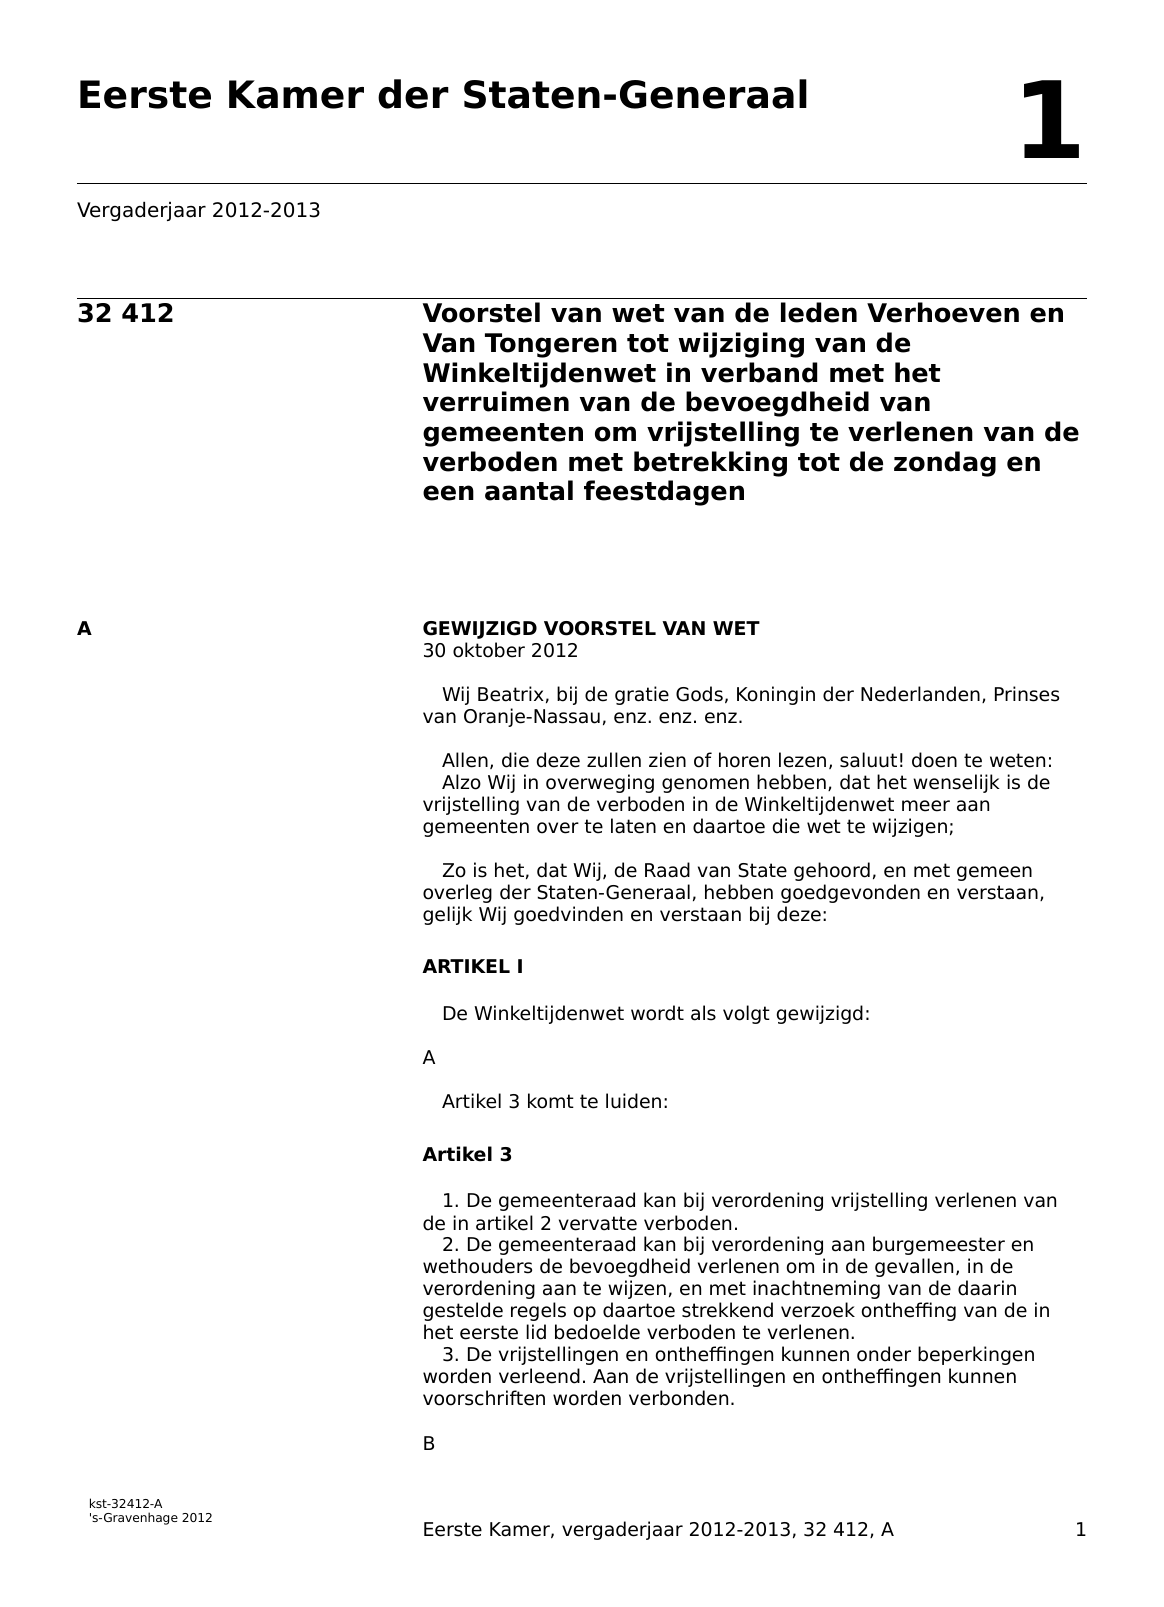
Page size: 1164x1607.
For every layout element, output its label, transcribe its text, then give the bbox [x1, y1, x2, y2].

text Wij Beatrix, bij de gratie Gods, Koningin der Nederlanden, Prinses van Oranje-Nassau, enz. enz. enz. [422, 684, 1087, 728]
text B [422, 1432, 1087, 1454]
table_cell Vergaderjaar 2012-2013 [77, 184, 1087, 298]
text 1. De gemeenteraad kan bij verordening vrijstelling verlenen van de in artikel 2 vervatte verboden. [422, 1190, 1087, 1234]
text 's-Gravenhage 2012 [88, 1511, 323, 1525]
text 2. De gemeenteraad kan bij verordening aan burgemeester en wethouders de bevoegdheid verlenen om in de gevallen, in de verordening aan te wijzen, en met inachtneming van de daarin gestelde regels op daartoe strekkend verzoek ontheffing van de in het eerste lid bedoelde verboden te verlenen. [422, 1234, 1087, 1344]
text Zo is het, dat Wij, de Raad van State gehoord, en met gemeen overleg der Staten-Generaal, hebben goedgevonden en verstaan, gelijk Wij goedvinden en verstaan bij deze: [422, 860, 1087, 926]
subtitle 32 412 Voorstel van wet van de leden Verhoeven en Van Tongeren tot wijziging van de Winkeltijdenwet in verband met het verruimen van de bevoegdheid van gemeenten om vrijstelling te verlenen van de verboden met betrekking tot de zondag en een aantal feestdagen [77, 299, 1087, 507]
text Artikel 3 komt te luiden: [422, 1091, 1087, 1113]
text Alzo Wij in overweging genomen hebben, dat het wenselijk is de vrijstelling van de verboden in de Winkeltijdenwet meer aan gemeenten over te laten en daartoe die wet te wijzigen; [422, 772, 1087, 838]
text 30 oktober 2012 [422, 640, 1087, 662]
subtitle Artikel 3 [422, 1143, 1087, 1165]
text 3. De vrijstellingen en ontheffingen kunnen onder beperkingen worden verleend. Aan de vrijstellingen en ontheffingen kunnen voorschriften worden verbonden. [422, 1344, 1087, 1410]
text Allen, die deze zullen zien of horen lezen, saluut! doen te weten: [422, 750, 1087, 772]
text kst-32412-A [88, 1497, 323, 1511]
table_header 1 [886, 59, 1087, 183]
subtitle A GEWIJZIGD VOORSTEL VAN WET [77, 618, 1087, 640]
text A [422, 1047, 1087, 1069]
table_header Eerste Kamer der Staten-Generaal [77, 59, 886, 183]
subtitle ARTIKEL I [422, 956, 1087, 978]
text De Winkeltijdenwet wordt als volgt gewijzigd: [422, 1003, 1087, 1025]
